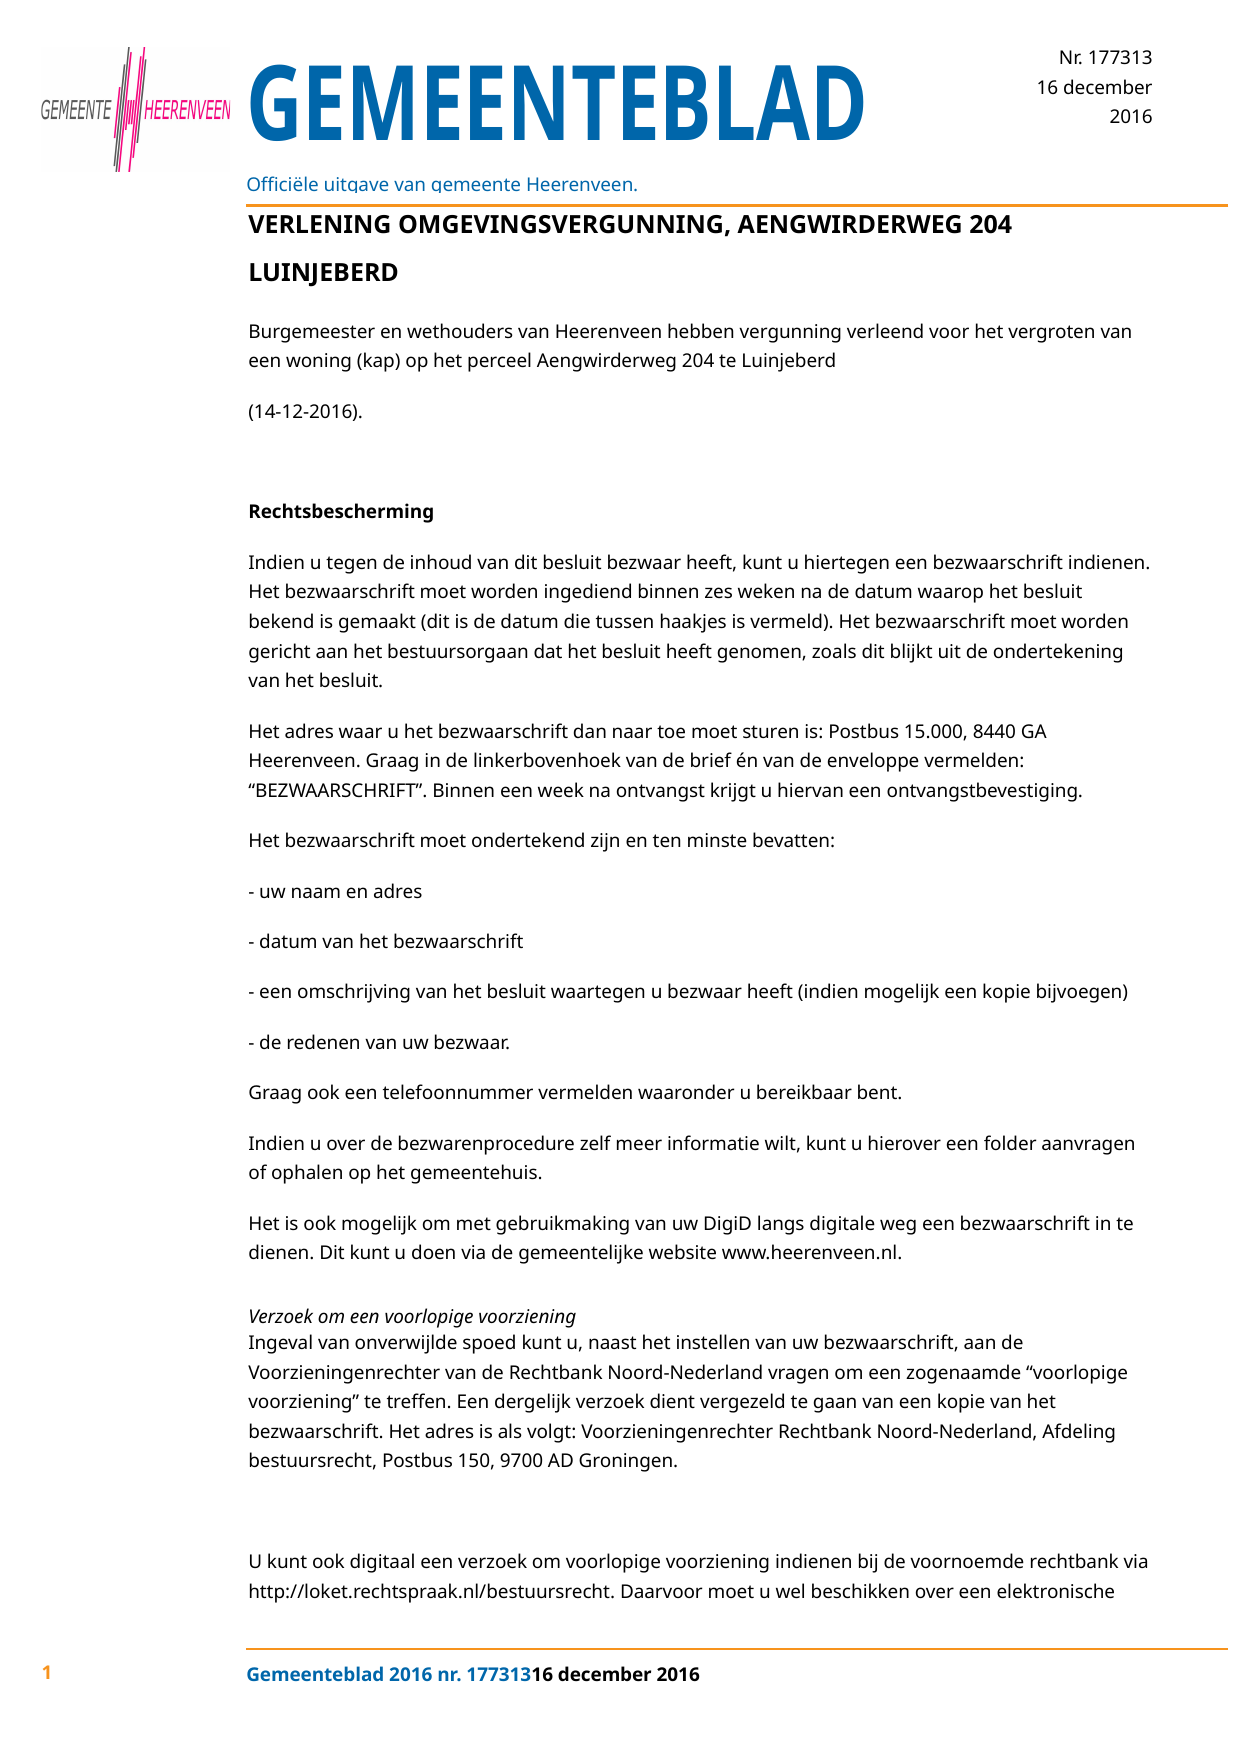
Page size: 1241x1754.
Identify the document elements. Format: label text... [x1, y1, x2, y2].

text Burgemeester en wethouders van Heerenveen hebben vergunning verleend voor het vergroten van een woning (kap) op het perceel Aengwirderweg 204 te Luinjeberd [248, 318, 1152, 373]
picture [41, 47, 231, 172]
text U kunt ook digitaal een verzoek om voorlopige voorziening indienen bij de voornoemde rechtbank via http://loket.rechtspraak.nl/bestuursrecht. Daarvoor moet u wel beschikken over een elektronische [248, 1548, 1152, 1604]
text (14-12-2016). [248, 398, 1152, 424]
text Rechtsbescherming [248, 499, 1152, 524]
text - de redenen van uw bezwaar. [248, 1029, 1152, 1055]
text Indien u tegen de inhoud van dit besluit bezwaar heeft, kunt u hiertegen een bezwaarschrift indienen. Het bezwaarschrift moet worden ingediend binnen zes weken na de datum waarop het besluit bekend is gemaakt (dit is de datum die tussen haakjes is vermeld). Het bezwaarschrift moet worden gericht aan het bestuursorgaan dat het besluit heeft genomen, zoals dit blijkt uit de ondertekening van het besluit. [248, 549, 1152, 693]
text Indien u over de bezwarenprocedure zelf meer informatie wilt, kunt u hierover een folder aanvragen of ophalen op het gemeentehuis. [248, 1130, 1152, 1185]
text Ingeval van onverwijlde spoed kunt u, naast het instellen van uw bezwaarschrift, aan de Voorzieningenrechter van de Rechtbank Noord-Nederland vragen om een zogenaamde “voorlopige voorziening” te treffen. Een dergelijk verzoek dient vergezeld te gaan van een kopie van het bezwaarschrift. Het adres is als volgt: Voorzieningenrechter Rechtbank Noord-Nederland, Afdeling bestuursrecht, Postbus 150, 9700 AD Groningen. [248, 1329, 1152, 1473]
text VERLENING OMGEVINGSVERGUNNING, AENGWIRDERWEG 204 LUINJEBERD [248, 207, 1152, 288]
text - datum van het bezwaarschrift [248, 928, 1152, 954]
text Het adres waar u het bezwaarschrift dan naar toe moet sturen is: Postbus 15.000, 8440 GA Heerenveen. Graag in de linkerbovenhoek van de brief én van de enveloppe vermelden: “BEZWAARSCHRIFT”. Binnen een week na ontvangst krijgt u hiervan een ontvangstbevestiging. [248, 718, 1152, 803]
text - uw naam en adres [248, 878, 1152, 904]
text Het is ook mogelijk om met gebruikmaking van uw DigiD langs digitale weg een bezwaarschrift in te dienen. Dit kunt u doen via de gemeentelijke website www.heerenveen.nl. [248, 1210, 1152, 1265]
text Het bezwaarschrift moet ondertekend zijn en ten minste bevatten: [248, 827, 1152, 853]
text - een omschrijving van het besluit waartegen u bezwaar heeft (indien mogelijk een kopie bijvoegen) [248, 979, 1152, 1004]
text Verzoek om een voorlopige voorziening [248, 1303, 1152, 1329]
text Graag ook een telefoonnummer vermelden waaronder u bereikbaar bent. [248, 1079, 1152, 1105]
